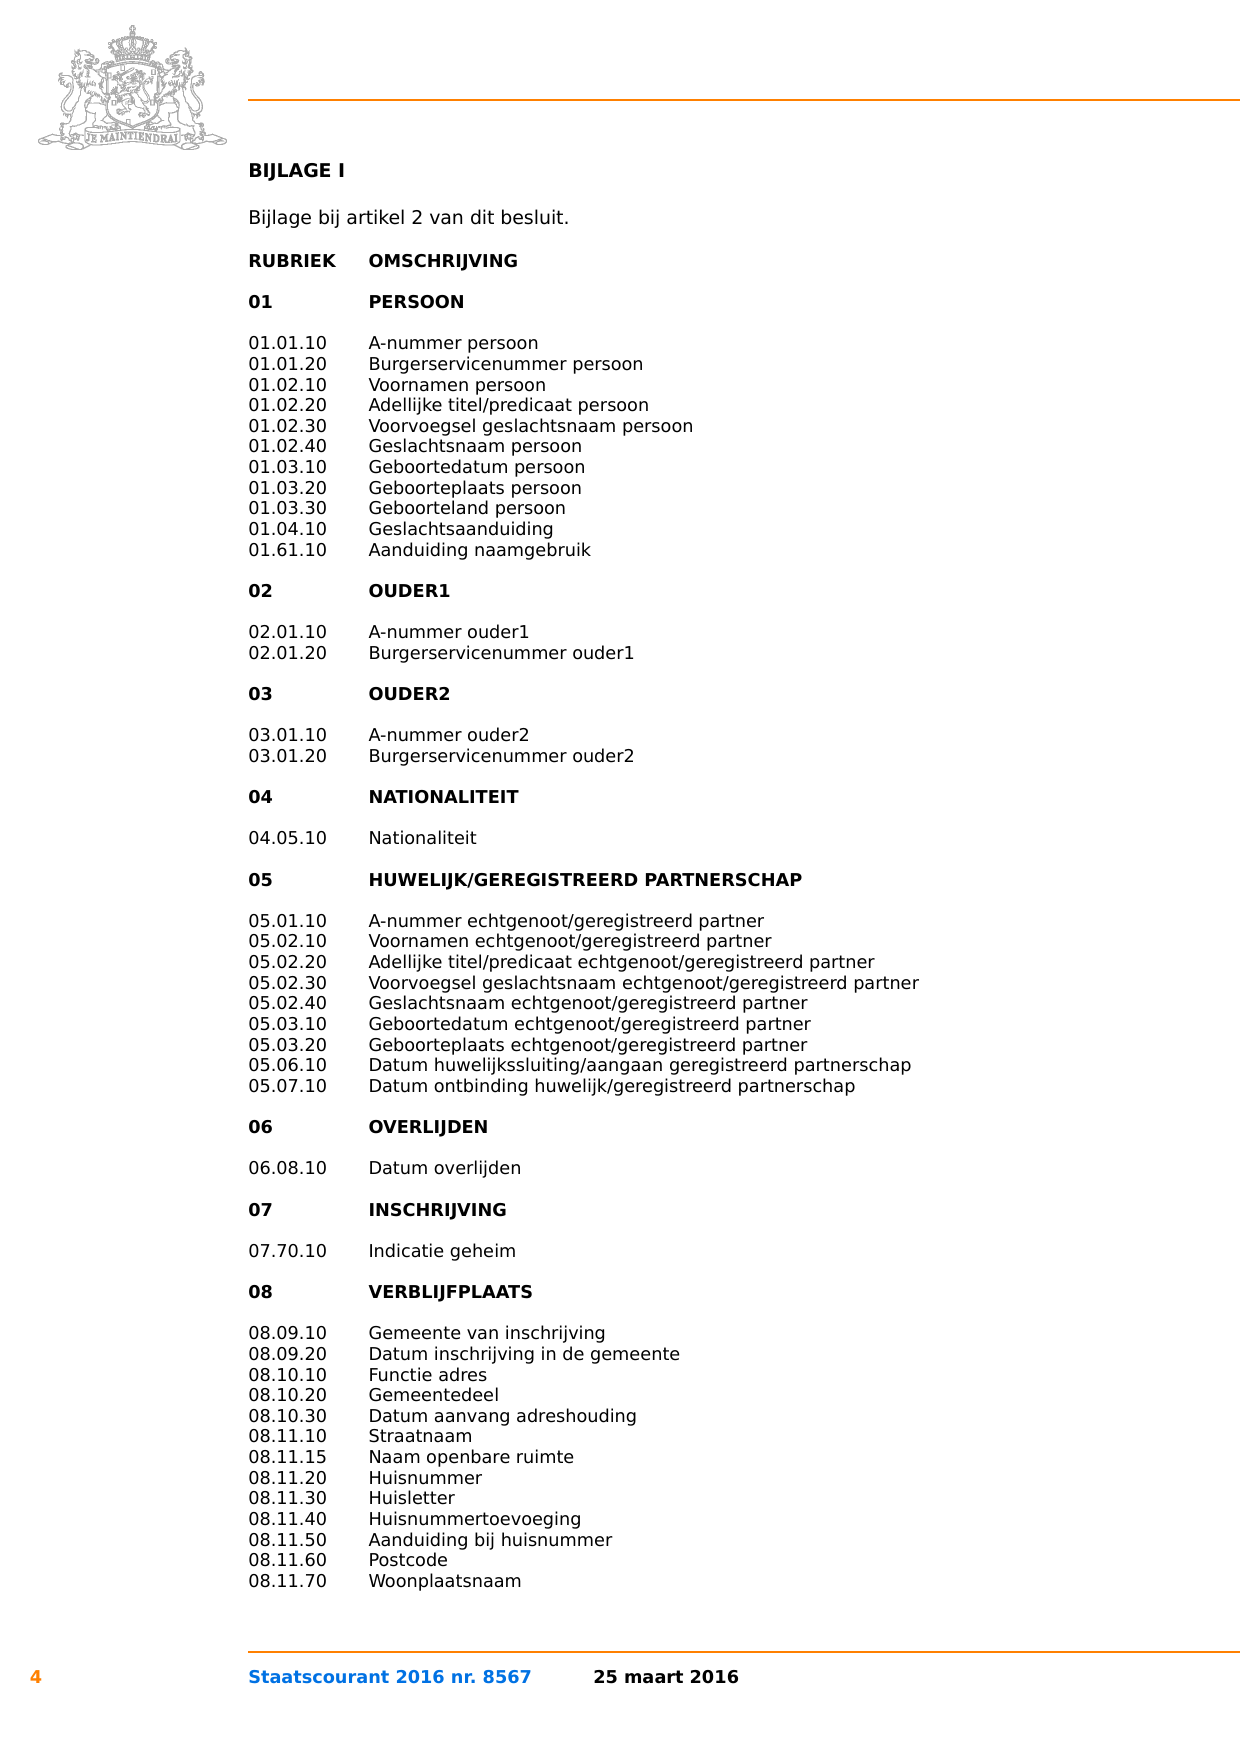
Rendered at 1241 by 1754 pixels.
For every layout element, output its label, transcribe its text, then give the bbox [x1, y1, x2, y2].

table_cell Voornamen echtgenoot/geregistreerd partner [363, 931, 1163, 952]
table_header OMSCHRIJVING [363, 251, 1163, 271]
table_cell [248, 1303, 362, 1323]
table_cell 02.01.20 [248, 643, 362, 663]
table_cell Datum inschrijving in de gemeente [363, 1344, 1163, 1364]
table_cell Geboorteplaats persoon [363, 478, 1163, 498]
table_cell 04.05.10 [248, 828, 362, 849]
table_cell 03 [248, 684, 362, 704]
table_cell Geboorteland persoon [363, 498, 1163, 519]
table_cell Gemeente van inschrijving [363, 1323, 1163, 1344]
table_cell Naam openbare ruimte [363, 1447, 1163, 1468]
table_cell 05.03.20 [248, 1035, 362, 1055]
table_cell Voorvoegsel geslachtsnaam echtgenoot/geregistreerd partner [363, 973, 1163, 993]
table_cell Geslachtsaanduiding [363, 519, 1163, 539]
table_cell Adellijke titel/predicaat echtgenoot/geregistreerd partner [363, 952, 1163, 973]
table_cell NATIONALITEIT [363, 787, 1163, 808]
table_cell 08.09.10 [248, 1323, 362, 1344]
table_cell [363, 560, 1163, 581]
table_cell 05.06.10 [248, 1055, 362, 1076]
table_cell 03.01.10 [248, 725, 362, 746]
table_cell A-nummer ouder2 [363, 725, 1163, 746]
table_cell 08.11.10 [248, 1426, 362, 1447]
table_cell 05.01.10 [248, 911, 362, 931]
table_cell Postcode [363, 1550, 1163, 1571]
table_cell [363, 808, 1163, 828]
table_cell 05.07.10 [248, 1076, 362, 1096]
table_cell [248, 560, 362, 581]
table_cell 08.11.50 [248, 1530, 362, 1550]
table_cell VERBLIJFPLAATS [363, 1282, 1163, 1303]
table_cell 02.01.10 [248, 622, 362, 643]
table_cell A-nummer ouder1 [363, 622, 1163, 643]
table_cell 05.02.40 [248, 993, 362, 1014]
table_cell [248, 890, 362, 911]
table_cell HUWELIJK/GEREGISTREERD PARTNERSCHAP [363, 870, 1163, 890]
table_cell 08.10.30 [248, 1406, 362, 1426]
table_cell [363, 849, 1163, 869]
subtitle BIJLAGE I [248, 160, 1163, 182]
table_cell [248, 705, 362, 725]
table_cell [363, 766, 1163, 787]
table_cell Geboortedatum echtgenoot/geregistreerd partner [363, 1014, 1163, 1034]
table_cell 08.11.40 [248, 1509, 362, 1529]
table_cell 01.02.30 [248, 416, 362, 436]
table_cell [363, 1096, 1163, 1117]
table_cell 01.02.10 [248, 375, 362, 395]
table_cell Geboorteplaats echtgenoot/geregistreerd partner [363, 1035, 1163, 1055]
table_cell 04 [248, 787, 362, 808]
table_header RUBRIEK [248, 251, 362, 271]
table_cell 05.02.30 [248, 973, 362, 993]
table_cell [363, 1220, 1163, 1241]
table_cell Functie adres [363, 1365, 1163, 1385]
table_cell 01.02.40 [248, 436, 362, 457]
table_cell Geslachtsnaam echtgenoot/geregistreerd partner [363, 993, 1163, 1014]
text Bijlage bij artikel 2 van dit besluit. [248, 207, 1163, 229]
table_cell 02 [248, 581, 362, 601]
table_cell 08.11.60 [248, 1550, 362, 1571]
table_cell Datum overlijden [363, 1158, 1163, 1179]
table_cell 08.10.20 [248, 1385, 362, 1406]
table_cell [248, 766, 362, 787]
table_cell 08.11.30 [248, 1488, 362, 1509]
table_cell 01.61.10 [248, 540, 362, 560]
table_cell [248, 808, 362, 828]
table_cell Burgerservicenummer ouder1 [363, 643, 1163, 663]
table_cell A-nummer echtgenoot/geregistreerd partner [363, 911, 1163, 931]
table_cell 08.10.10 [248, 1365, 362, 1385]
table_cell Geboortedatum persoon [363, 457, 1163, 478]
table_cell Burgerservicenummer ouder2 [363, 746, 1163, 766]
table_cell 05.03.10 [248, 1014, 362, 1034]
table_cell 01.01.20 [248, 354, 362, 374]
table_cell PERSOON [363, 292, 1163, 313]
table_cell [248, 849, 362, 869]
table_cell [248, 1179, 362, 1199]
table_cell [363, 663, 1163, 684]
table_cell [363, 601, 1163, 622]
table_cell Voornamen persoon [363, 375, 1163, 395]
table_cell Aanduiding bij huisnummer [363, 1530, 1163, 1550]
table_cell 08.11.15 [248, 1447, 362, 1468]
table_cell [363, 271, 1163, 292]
table_cell Burgerservicenummer persoon [363, 354, 1163, 374]
table_cell [248, 313, 362, 333]
table_cell [363, 1179, 1163, 1199]
table_cell [363, 1303, 1163, 1323]
table_cell [248, 601, 362, 622]
table_cell OUDER1 [363, 581, 1163, 601]
table_cell Datum aanvang adreshouding [363, 1406, 1163, 1426]
table_cell OUDER2 [363, 684, 1163, 704]
table_cell 05.02.10 [248, 931, 362, 952]
table_cell 08.11.70 [248, 1571, 362, 1591]
table_cell [248, 663, 362, 684]
table_cell OVERLIJDEN [363, 1117, 1163, 1138]
table_cell [248, 1138, 362, 1158]
table_cell [248, 1096, 362, 1117]
table_cell 01.02.20 [248, 395, 362, 416]
table_cell [248, 1220, 362, 1241]
table_cell [363, 890, 1163, 911]
table_cell 06 [248, 1117, 362, 1138]
table_cell [248, 271, 362, 292]
table_cell A-nummer persoon [363, 333, 1163, 354]
table_cell Datum huwelijkssluiting/aangaan geregistreerd partnerschap [363, 1055, 1163, 1076]
table_cell Voorvoegsel geslachtsnaam persoon [363, 416, 1163, 436]
table_cell Aanduiding naamgebruik [363, 540, 1163, 560]
table_cell Gemeentedeel [363, 1385, 1163, 1406]
table_cell Huisnummertoevoeging [363, 1509, 1163, 1529]
table_cell Geslachtsnaam persoon [363, 436, 1163, 457]
table_cell 01.03.20 [248, 478, 362, 498]
table_cell 01.03.10 [248, 457, 362, 478]
table_cell [363, 705, 1163, 725]
table_cell 01 [248, 292, 362, 313]
table_cell 07 [248, 1200, 362, 1220]
table_cell INSCHRIJVING [363, 1200, 1163, 1220]
table_cell Huisnummer [363, 1468, 1163, 1488]
table_cell 05 [248, 870, 362, 890]
table_cell Nationaliteit [363, 828, 1163, 849]
table_cell [363, 1261, 1163, 1282]
table_cell [363, 313, 1163, 333]
table_cell 08.09.20 [248, 1344, 362, 1364]
table_cell 06.08.10 [248, 1158, 362, 1179]
table_cell 08.11.20 [248, 1468, 362, 1488]
table_cell [363, 1138, 1163, 1158]
table_cell Woonplaatsnaam [363, 1571, 1163, 1591]
table_cell 01.01.10 [248, 333, 362, 354]
table_cell Datum ontbinding huwelijk/geregistreerd partnerschap [363, 1076, 1163, 1096]
table_cell 08 [248, 1282, 362, 1303]
picture [38, 25, 227, 150]
table_cell 03.01.20 [248, 746, 362, 766]
table_cell Adellijke titel/predicaat persoon [363, 395, 1163, 416]
table_cell 07.70.10 [248, 1241, 362, 1261]
table_cell [248, 1261, 362, 1282]
table_cell 05.02.20 [248, 952, 362, 973]
table_cell Indicatie geheim [363, 1241, 1163, 1261]
table_cell 01.03.30 [248, 498, 362, 519]
table_cell 01.04.10 [248, 519, 362, 539]
table_cell Huisletter [363, 1488, 1163, 1509]
table_cell Straatnaam [363, 1426, 1163, 1447]
